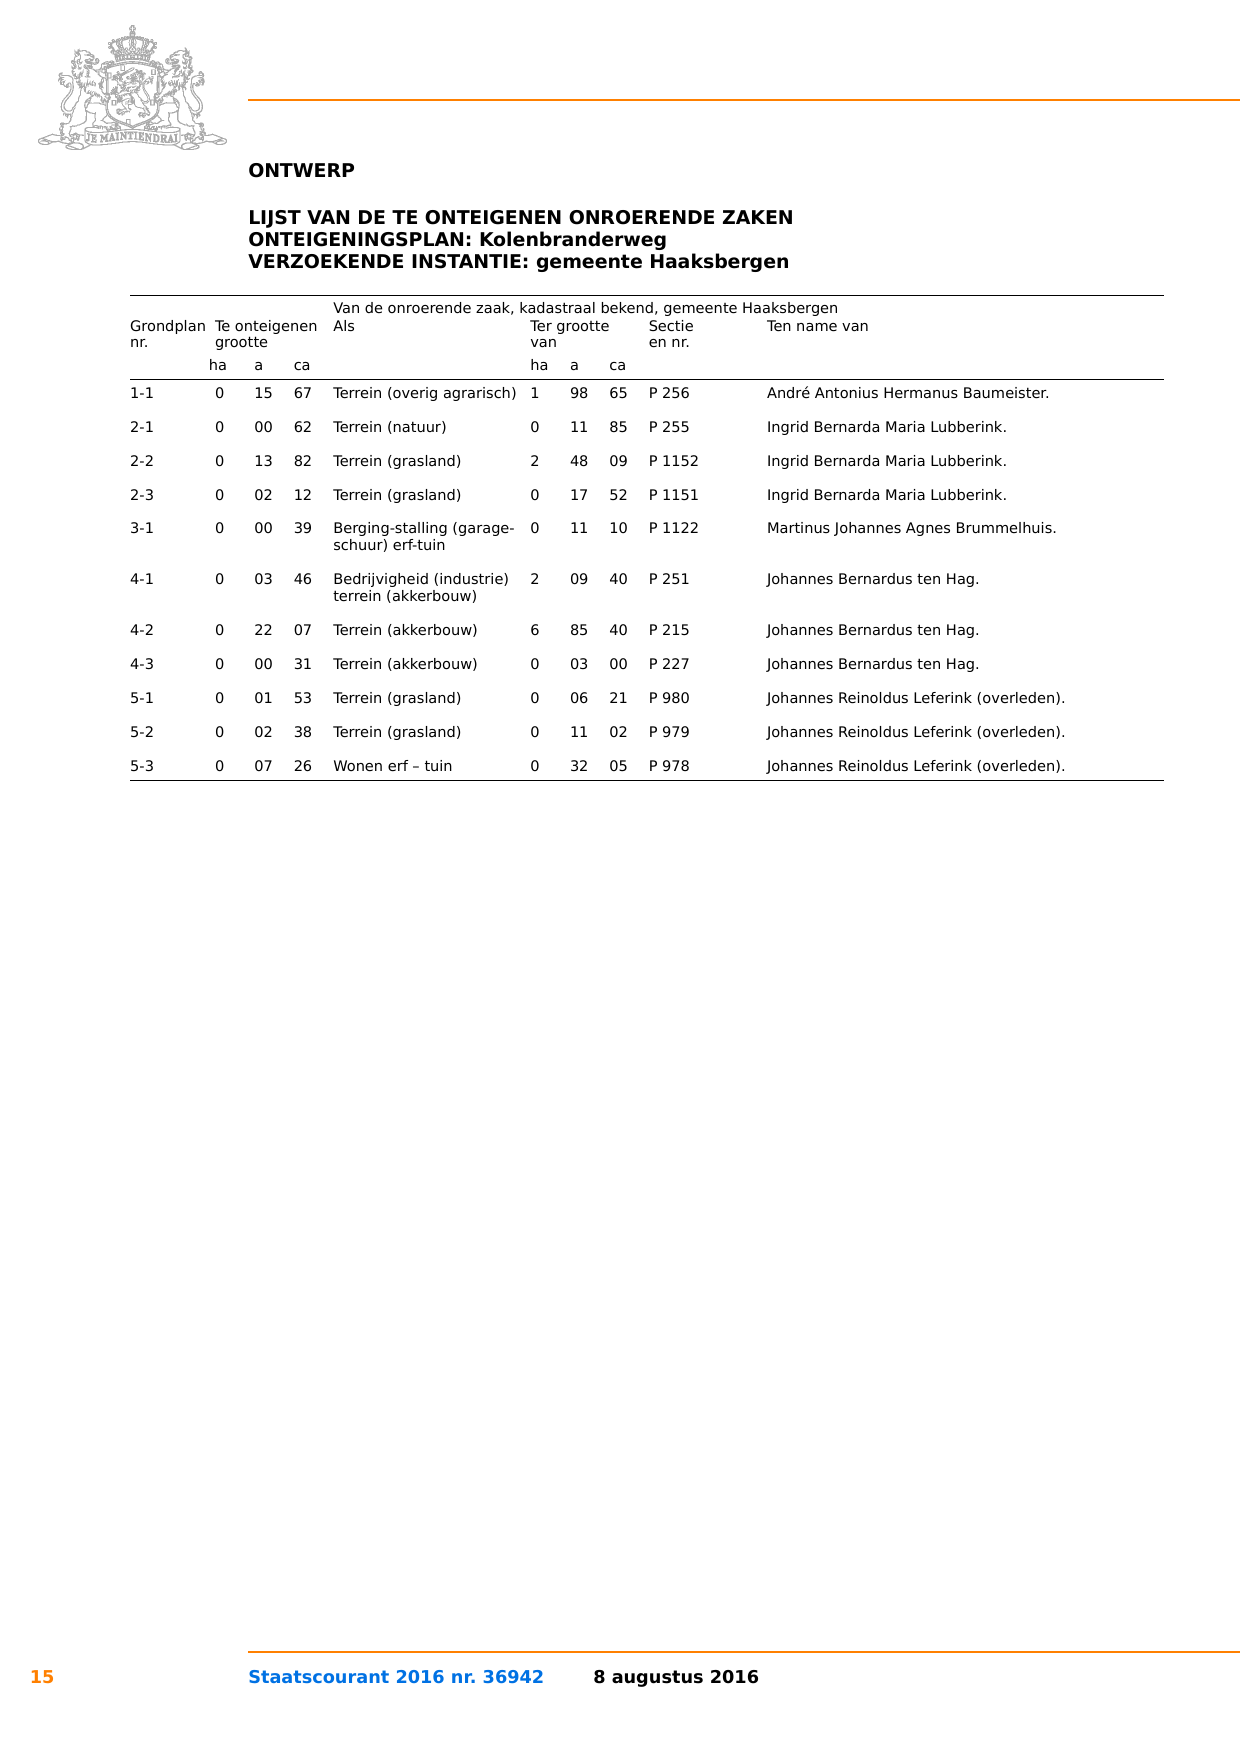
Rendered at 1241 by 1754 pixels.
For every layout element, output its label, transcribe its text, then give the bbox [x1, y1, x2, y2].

table_cell P 256 [643, 380, 761, 401]
table_cell P 255 [643, 419, 761, 435]
table_cell 62 [288, 419, 327, 435]
table_cell [564, 469, 603, 486]
table_cell Terrein (overig agrarisch) [327, 380, 524, 401]
table_cell 52 [603, 486, 643, 503]
table_cell 67 [288, 380, 327, 401]
text VERZOEKENDE INSTANTIE: gemeente Haaksbergen [248, 251, 1163, 273]
table_cell [564, 401, 603, 418]
table_cell 07 [248, 758, 288, 780]
table_cell [327, 707, 524, 724]
table_cell 22 [248, 622, 288, 639]
table_cell 0 [209, 571, 248, 605]
table_cell 02 [248, 724, 288, 741]
table_cell 48 [564, 453, 603, 469]
table_cell [327, 605, 524, 622]
table_cell [288, 503, 327, 520]
table_cell 5-2 [130, 724, 209, 741]
table_cell 00 [603, 656, 643, 673]
table_cell 09 [603, 453, 643, 469]
table_cell 21 [603, 690, 643, 707]
table_cell 11 [564, 724, 603, 741]
table_cell [564, 639, 603, 656]
table_cell [761, 469, 1163, 486]
table_cell [761, 639, 1163, 656]
table_cell Johannes Reinoldus Leferink (overleden). [761, 724, 1163, 741]
table_cell Ter grootte van [524, 318, 643, 356]
table_cell Grondplan nr. [130, 318, 209, 379]
table_cell 1 [524, 380, 564, 401]
table_cell [248, 707, 288, 724]
table_cell [327, 469, 524, 486]
table_cell Terrein (akkerbouw) [327, 622, 524, 639]
table_cell 4-2 [130, 622, 209, 639]
table_cell Bedrijvigheid (industrie) terrein (akkerbouw) [327, 571, 524, 605]
table_cell Johannes Bernardus ten Hag. [761, 571, 1163, 605]
table_cell Ten name van [761, 318, 1163, 379]
table_cell [643, 469, 761, 486]
table_cell [209, 435, 248, 452]
text LIJST VAN DE TE ONTEIGENEN ONROERENDE ZAKEN [248, 207, 1163, 229]
table_cell 1-1 [130, 380, 209, 401]
table_cell [564, 707, 603, 724]
table_cell [288, 401, 327, 418]
table_cell [288, 707, 327, 724]
table_cell 0 [209, 690, 248, 707]
table_cell 0 [524, 690, 564, 707]
table_cell [524, 469, 564, 486]
table_cell 31 [288, 656, 327, 673]
table_cell 00 [248, 656, 288, 673]
table_cell [130, 639, 209, 656]
table_cell Als [327, 318, 524, 379]
table_cell [524, 707, 564, 724]
table_cell Sectie en nr. [643, 318, 761, 379]
table_cell 3-1 [130, 520, 209, 554]
table_cell [209, 673, 248, 690]
table_cell 40 [603, 622, 643, 639]
table_cell Johannes Bernardus ten Hag. [761, 656, 1163, 673]
table_cell [564, 673, 603, 690]
table_cell [130, 469, 209, 486]
table_cell 11 [564, 520, 603, 554]
table_cell 0 [209, 419, 248, 435]
table_cell 4-3 [130, 656, 209, 673]
table_cell [564, 605, 603, 622]
table_cell [564, 741, 603, 758]
table_cell 0 [524, 724, 564, 741]
table_cell 10 [603, 520, 643, 554]
table_cell Ingrid Bernarda Maria Lubberink. [761, 486, 1163, 503]
table_cell [643, 673, 761, 690]
table_cell [524, 605, 564, 622]
table_cell [130, 673, 209, 690]
table_cell [209, 554, 248, 571]
table_cell [288, 639, 327, 656]
table_cell P 1122 [643, 520, 761, 554]
table_cell [248, 554, 288, 571]
table_cell [248, 741, 288, 758]
table_cell P 1151 [643, 486, 761, 503]
table_cell [130, 605, 209, 622]
table_cell 2-2 [130, 453, 209, 469]
table_cell [643, 435, 761, 452]
table_cell 82 [288, 453, 327, 469]
table_cell [643, 605, 761, 622]
table_cell Johannes Reinoldus Leferink (overleden). [761, 690, 1163, 707]
table_cell [564, 554, 603, 571]
table_cell ca [603, 356, 643, 379]
table_cell Terrein (grasland) [327, 690, 524, 707]
table_cell P 227 [643, 656, 761, 673]
table_cell [603, 605, 643, 622]
table_cell 03 [564, 656, 603, 673]
table_cell Terrein (akkerbouw) [327, 656, 524, 673]
table_cell 40 [603, 571, 643, 605]
table_cell [761, 435, 1163, 452]
table_cell P 980 [643, 690, 761, 707]
table_cell Te onteigenen grootte [209, 318, 327, 356]
table_cell Johannes Bernardus ten Hag. [761, 622, 1163, 639]
table_cell 65 [603, 380, 643, 401]
table_cell [643, 639, 761, 656]
table_cell [248, 673, 288, 690]
table_cell a [248, 356, 288, 379]
table_cell 46 [288, 571, 327, 605]
table_cell P 1152 [643, 453, 761, 469]
table_cell [761, 605, 1163, 622]
table_cell 0 [209, 520, 248, 554]
table_cell [643, 503, 761, 520]
table_cell 2 [524, 453, 564, 469]
subtitle ONTWERP [248, 160, 1163, 182]
table_cell [524, 673, 564, 690]
table_cell [248, 639, 288, 656]
table_cell [603, 401, 643, 418]
table_cell 12 [288, 486, 327, 503]
table_cell 03 [248, 571, 288, 605]
table_cell 0 [524, 419, 564, 435]
table_cell 4-1 [130, 571, 209, 605]
table_cell 11 [564, 419, 603, 435]
table_cell 0 [209, 724, 248, 741]
table_cell [524, 435, 564, 452]
table_cell [524, 503, 564, 520]
table_cell 26 [288, 758, 327, 780]
table_cell P 978 [643, 758, 761, 780]
table_cell [761, 707, 1163, 724]
table_cell Ingrid Bernarda Maria Lubberink. [761, 453, 1163, 469]
table_cell [524, 639, 564, 656]
table_cell Terrein (natuur) [327, 419, 524, 435]
table_cell [288, 605, 327, 622]
table_cell 02 [603, 724, 643, 741]
table_cell [603, 503, 643, 520]
table_cell [643, 741, 761, 758]
table_cell Berging-stalling (garage-schuur) erf-tuin [327, 520, 524, 554]
table_cell 07 [288, 622, 327, 639]
table_cell [603, 673, 643, 690]
table_cell [524, 741, 564, 758]
table_cell 5-3 [130, 758, 209, 780]
table_cell 15 [248, 380, 288, 401]
table_cell 6 [524, 622, 564, 639]
table_cell 0 [524, 520, 564, 554]
table_cell [564, 503, 603, 520]
table_cell [209, 741, 248, 758]
table_cell 32 [564, 758, 603, 780]
table_cell 5-1 [130, 690, 209, 707]
table_cell [327, 554, 524, 571]
table_cell 0 [209, 486, 248, 503]
table_cell [603, 707, 643, 724]
table_cell [209, 401, 248, 418]
table_cell Martinus Johannes Agnes Brummelhuis. [761, 520, 1163, 554]
table_cell [643, 707, 761, 724]
table_cell [524, 554, 564, 571]
table_cell [209, 605, 248, 622]
table_cell [327, 639, 524, 656]
table_cell [248, 503, 288, 520]
table_cell P 979 [643, 724, 761, 741]
table_cell Terrein (grasland) [327, 724, 524, 741]
table_cell [524, 401, 564, 418]
table_cell [603, 639, 643, 656]
table_cell ha [524, 356, 564, 379]
table_header Van de onroerende zaak, kadastraal bekend, gemeente Haaksbergen [327, 296, 1163, 317]
table_cell 06 [564, 690, 603, 707]
table_cell 0 [209, 622, 248, 639]
table_cell [248, 605, 288, 622]
table_cell 09 [564, 571, 603, 605]
table_cell P 251 [643, 571, 761, 605]
table_cell [761, 503, 1163, 520]
table_cell [209, 707, 248, 724]
table_cell Terrein (grasland) [327, 453, 524, 469]
table_cell [130, 401, 209, 418]
table_cell [327, 673, 524, 690]
table_cell [643, 554, 761, 571]
table_cell Johannes Reinoldus Leferink (overleden). [761, 758, 1163, 780]
table_cell a [564, 356, 603, 379]
table_cell 85 [564, 622, 603, 639]
table_cell [288, 673, 327, 690]
table_cell [761, 401, 1163, 418]
table_cell 2-3 [130, 486, 209, 503]
table_cell 17 [564, 486, 603, 503]
table_cell [603, 435, 643, 452]
table_cell [209, 503, 248, 520]
table_cell [761, 554, 1163, 571]
table_cell 39 [288, 520, 327, 554]
table_cell [643, 401, 761, 418]
table_cell [248, 401, 288, 418]
table_cell 98 [564, 380, 603, 401]
table_cell Wonen erf – tuin [327, 758, 524, 780]
table_cell [209, 469, 248, 486]
table_cell 00 [248, 520, 288, 554]
table_cell 0 [209, 380, 248, 401]
table_cell [130, 741, 209, 758]
table_cell Terrein (grasland) [327, 486, 524, 503]
table_cell [248, 469, 288, 486]
table_cell 05 [603, 758, 643, 780]
picture [38, 25, 227, 150]
table_cell [327, 435, 524, 452]
table_cell 2-1 [130, 419, 209, 435]
table_cell [130, 435, 209, 452]
table_cell [564, 435, 603, 452]
table_cell 0 [209, 453, 248, 469]
table_cell [603, 741, 643, 758]
table_cell 13 [248, 453, 288, 469]
table_cell 0 [524, 758, 564, 780]
table_cell 2 [524, 571, 564, 605]
table_cell ca [288, 356, 327, 379]
table_cell [327, 401, 524, 418]
table_cell 38 [288, 724, 327, 741]
table_cell [288, 741, 327, 758]
table_cell [288, 554, 327, 571]
table_cell [761, 741, 1163, 758]
table_cell 0 [524, 656, 564, 673]
table_cell [248, 435, 288, 452]
table_cell [603, 554, 643, 571]
table_cell 00 [248, 419, 288, 435]
table_cell 0 [524, 486, 564, 503]
table_cell [130, 503, 209, 520]
table_cell 53 [288, 690, 327, 707]
text ONTEIGENINGSPLAN: Kolenbranderweg [248, 229, 1163, 251]
table_cell [603, 469, 643, 486]
table_cell 02 [248, 486, 288, 503]
table_cell [288, 469, 327, 486]
table_cell André Antonius Hermanus Baumeister. [761, 380, 1163, 401]
table_cell [209, 639, 248, 656]
table_cell 85 [603, 419, 643, 435]
table_cell P 215 [643, 622, 761, 639]
table_cell [327, 741, 524, 758]
table_cell [130, 554, 209, 571]
table_cell ha [209, 356, 248, 379]
table_cell [288, 435, 327, 452]
table_cell [130, 707, 209, 724]
table_cell Ingrid Bernarda Maria Lubberink. [761, 419, 1163, 435]
table_cell 0 [209, 758, 248, 780]
table_cell 0 [209, 656, 248, 673]
table_cell [761, 673, 1163, 690]
table_header [130, 296, 327, 317]
table_cell [327, 503, 524, 520]
table_cell 01 [248, 690, 288, 707]
